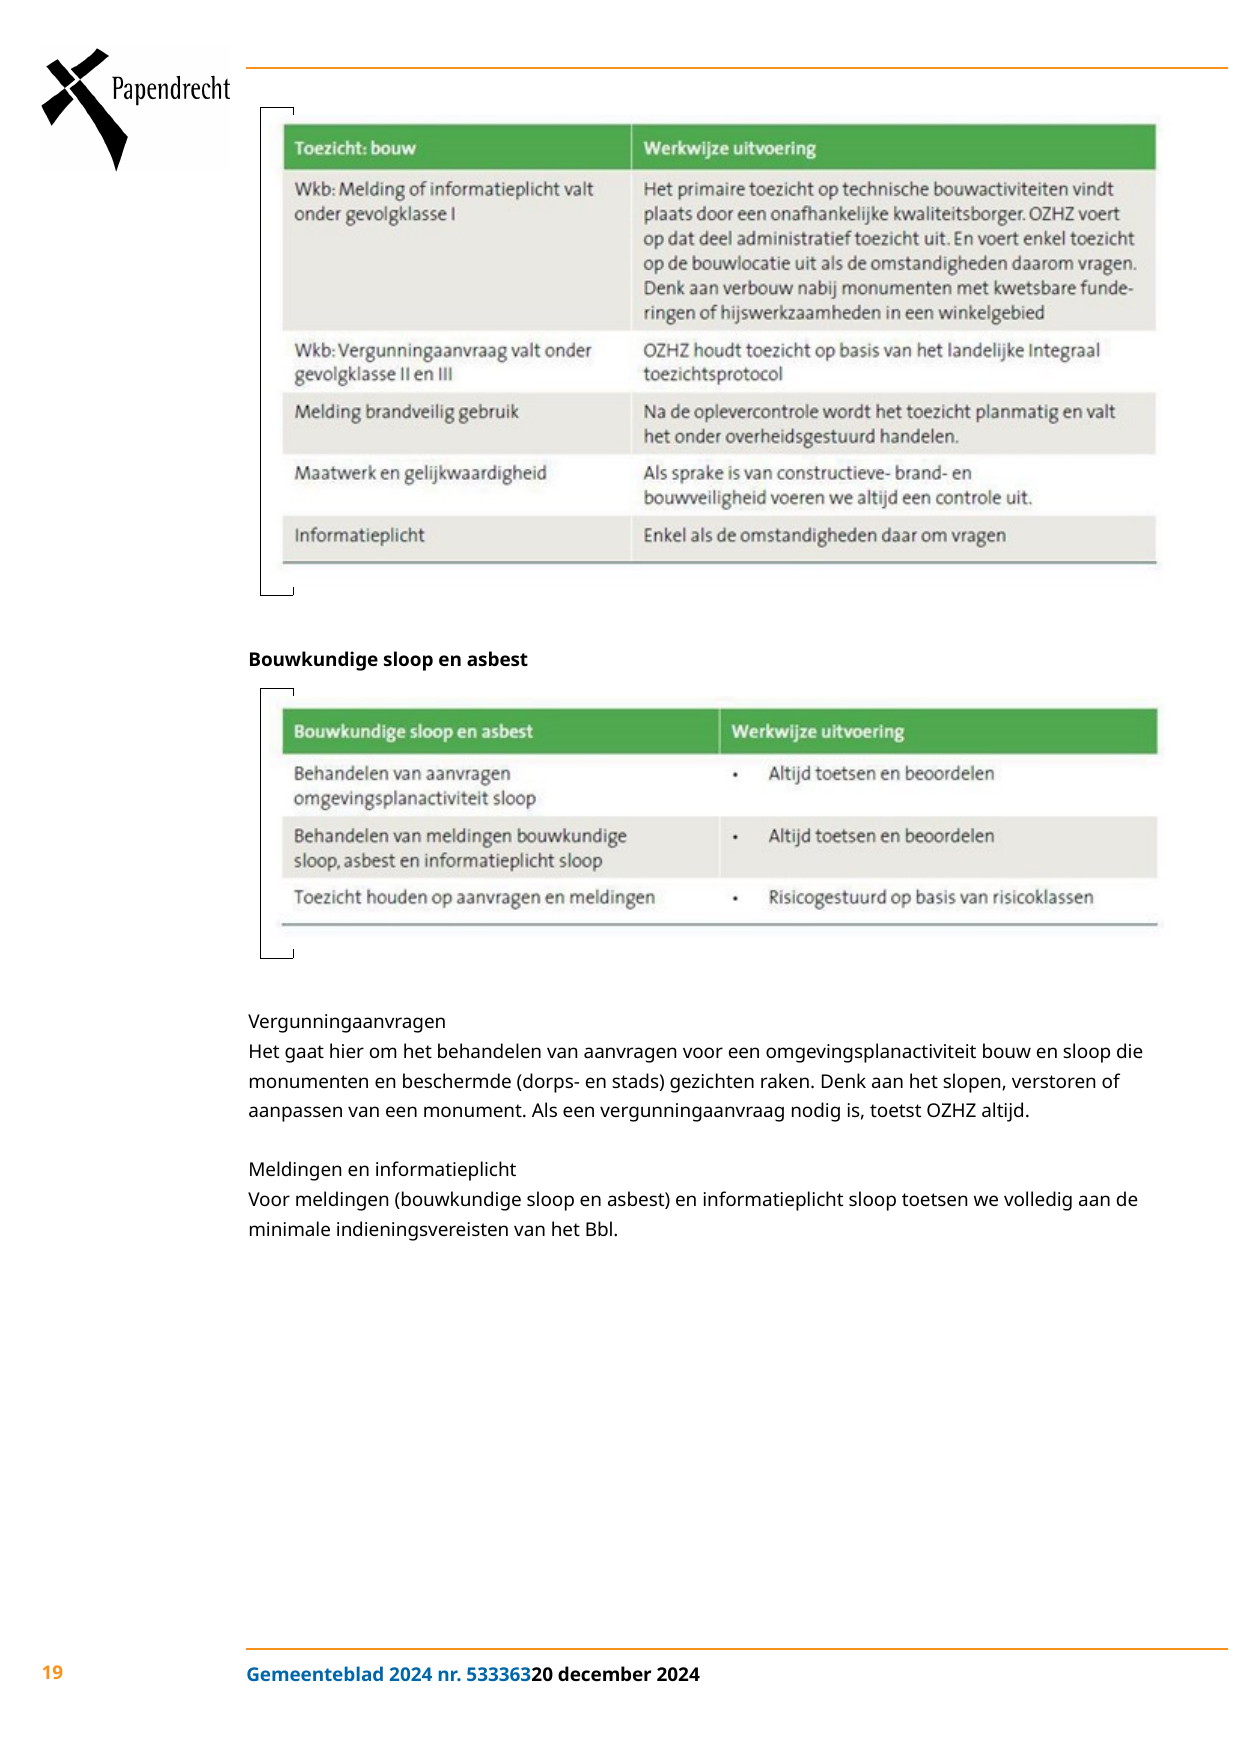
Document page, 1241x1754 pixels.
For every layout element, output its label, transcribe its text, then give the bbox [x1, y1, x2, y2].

picture [41, 47, 231, 172]
text Vergunningaanvragen [248, 1009, 1152, 1034]
text Bouwkundige sloop en asbest [248, 646, 1152, 672]
picture [268, 115, 1173, 587]
text Het gaat hier om het behandelen van aanvragen voor een omgevingsplanactiviteit bouw en sloop die monumenten en beschermde (dorps- en stads) gezichten raken. Denk aan het slopen, verstoren of aanpassen van een monument. Als een vergunningaanvraag nodig is, toetst OZHZ altijd. [248, 1038, 1152, 1123]
picture [268, 696, 1173, 949]
text Meldingen en informatieplicht [248, 1157, 1152, 1182]
text Voor meldingen (bouwkundige sloop en asbest) en informatieplicht sloop toetsen we volledig aan de minimale indieningsvereisten van het Bbl. [248, 1186, 1152, 1241]
